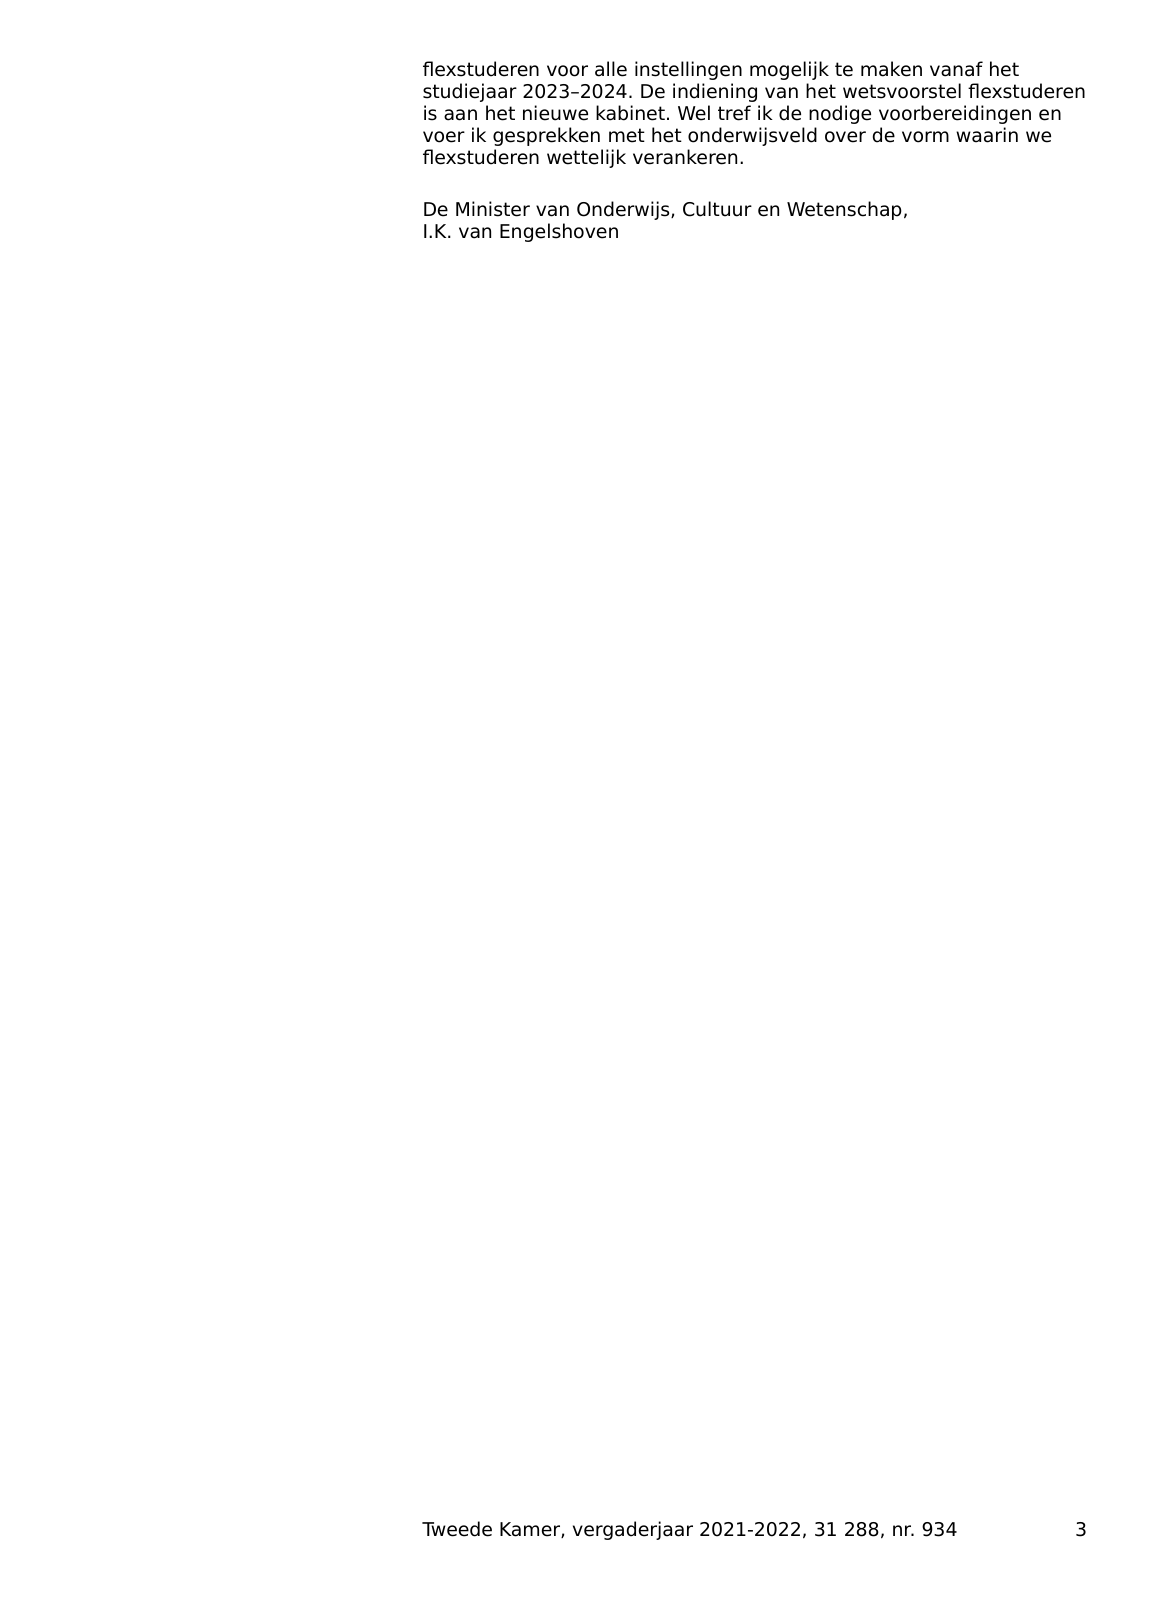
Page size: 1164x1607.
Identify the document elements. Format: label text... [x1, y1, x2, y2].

text De Minister van Onderwijs, Cultuur en Wetenschap, I.K. van Engelshoven [422, 199, 1087, 243]
text flexstuderen voor alle instellingen mogelijk te maken vanaf het studiejaar 2023–2024. De indiening van het wetsvoorstel flexstuderen is aan het nieuwe kabinet. Wel tref ik de nodige voorbereidingen en voer ik gesprekken met het onderwijsveld over de vorm waarin we flexstuderen wettelijk verankeren. [422, 59, 1087, 169]
